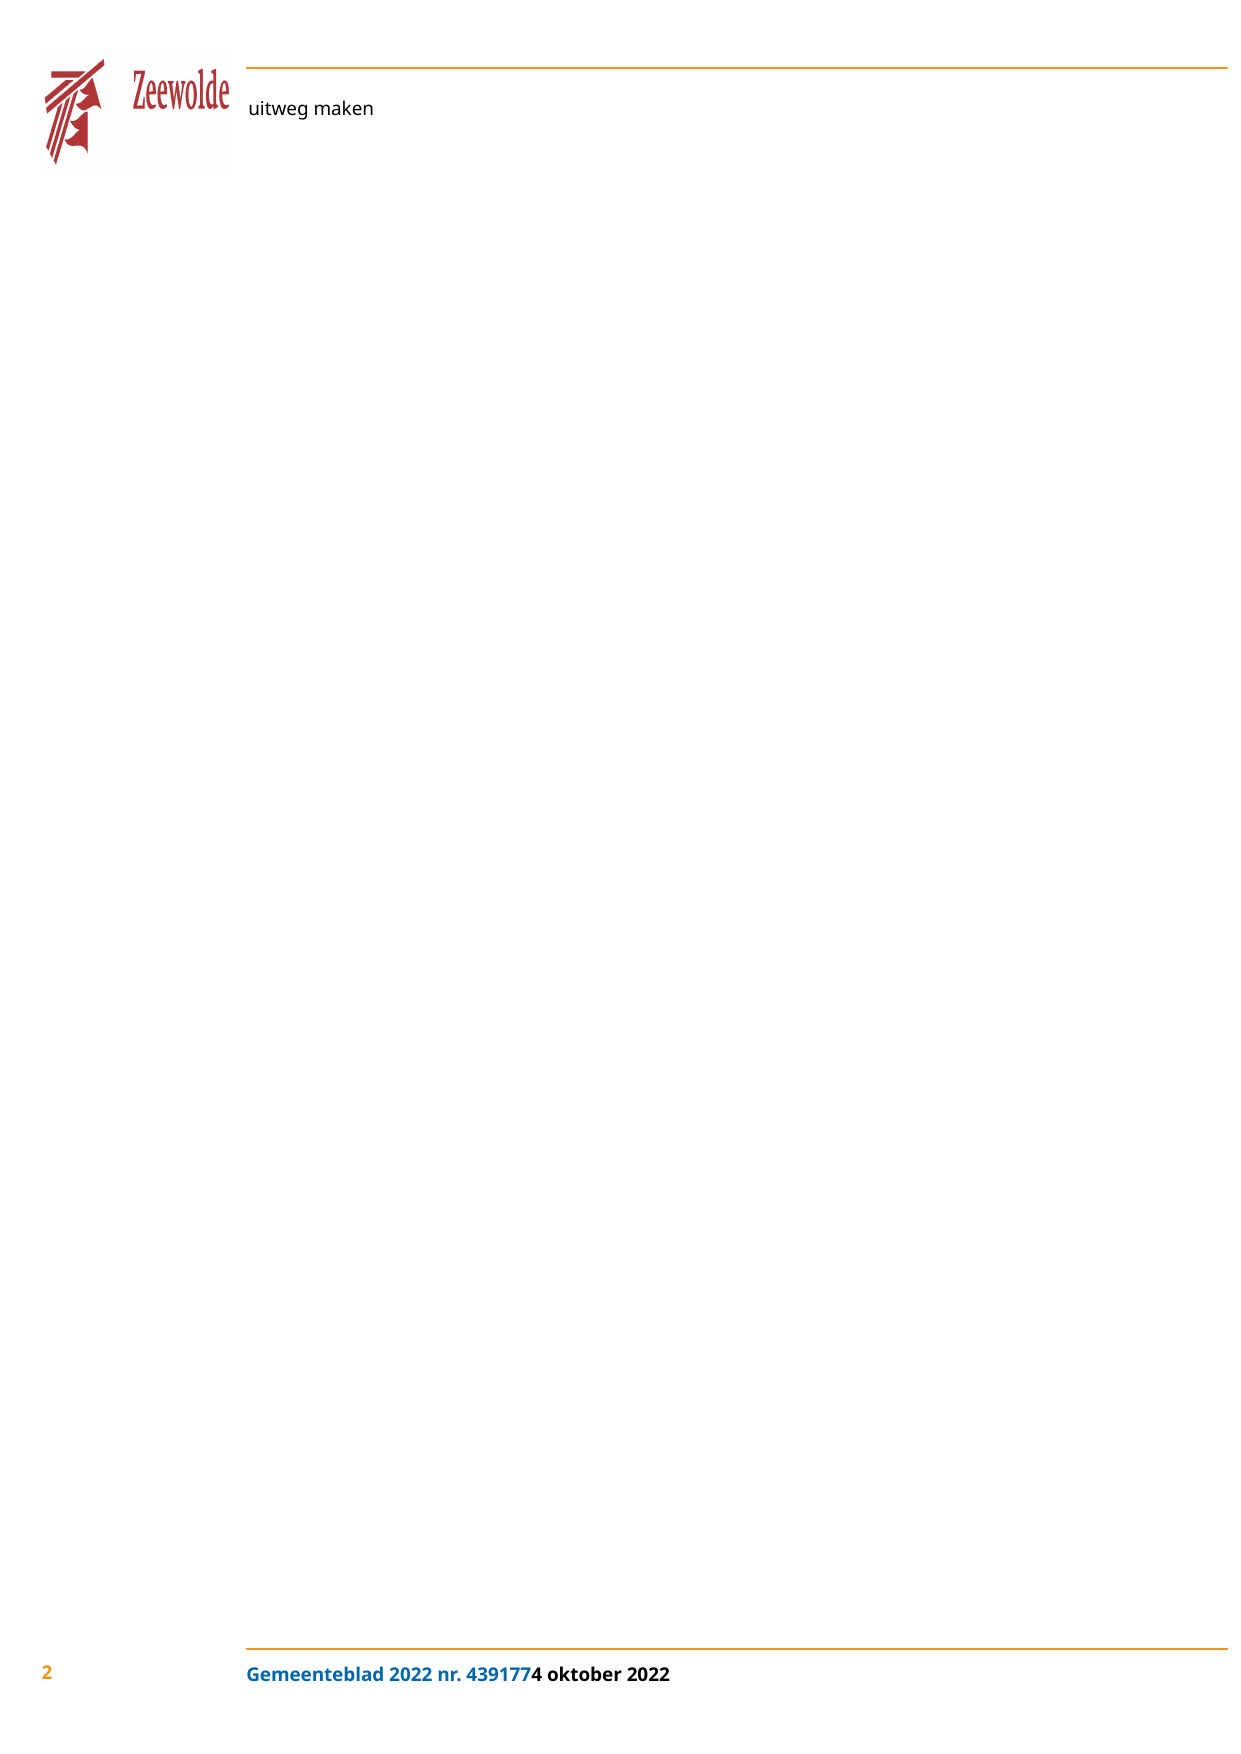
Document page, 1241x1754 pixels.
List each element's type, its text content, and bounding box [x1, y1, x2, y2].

text uitweg maken [248, 95, 1152, 121]
picture [41, 47, 231, 172]
